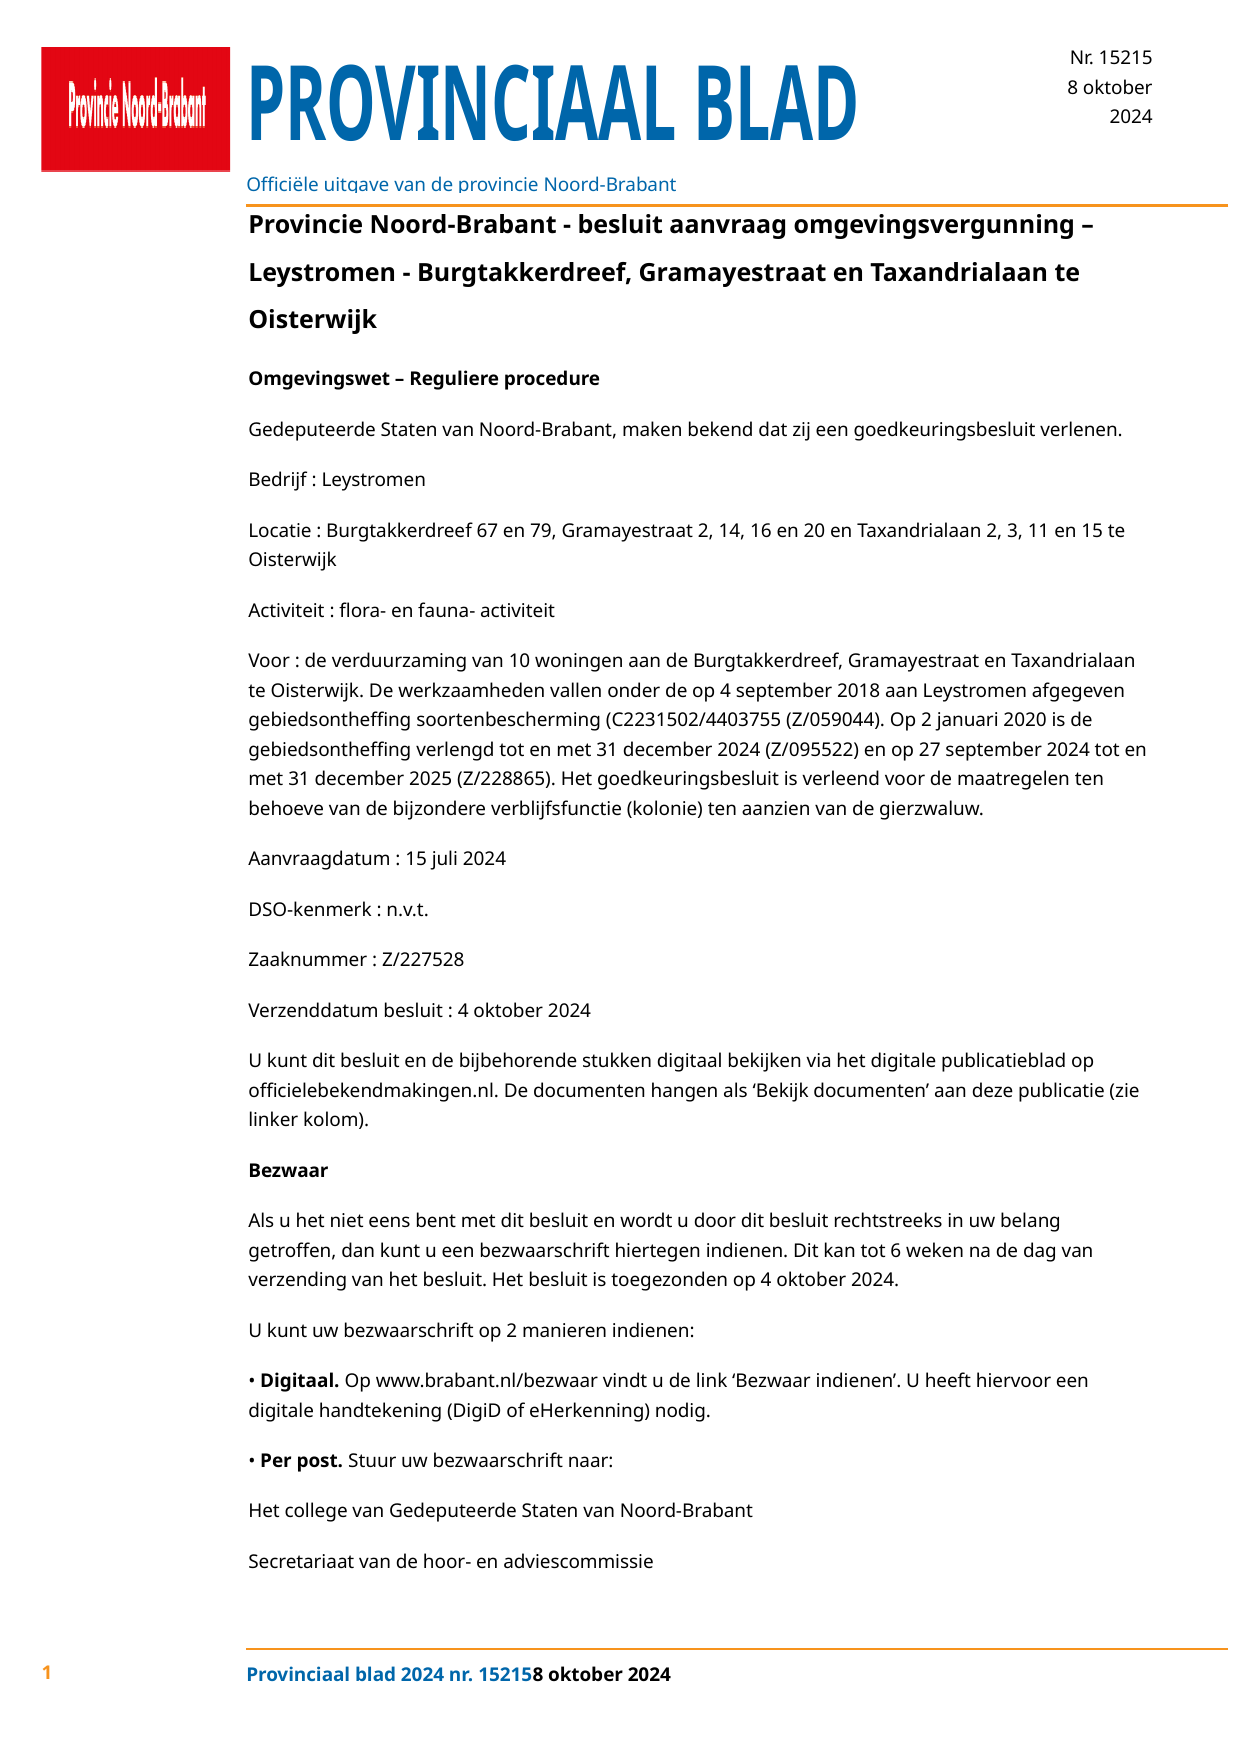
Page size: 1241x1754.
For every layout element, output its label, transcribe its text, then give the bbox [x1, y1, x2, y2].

text Bedrijf : Leystromen [248, 466, 1152, 492]
text Zaaknummer : Z/227528 [248, 946, 1152, 972]
picture [41, 47, 231, 172]
text Voor : de verduurzaming van 10 woningen aan de Burgtakkerdreef, Gramayestraat en Taxandrialaan te Oisterwijk. De werkzaamheden vallen onder de op 4 september 2018 aan Leystromen afgegeven gebiedsontheffing soortenbescherming (C2231502/4403755 (Z/059044). Op 2 januari 2020 is de gebiedsontheffing verlengd tot en met 31 december 2024 (Z/095522) en op 27 september 2024 tot en met 31 december 2025 (Z/228865). Het goedkeuringsbesluit is verleend voor de maatregelen ten behoeve van de bijzondere verblijfsfunctie (kolonie) ten aanzien van de gierzwaluw. [248, 647, 1152, 821]
text DSO-kenmerk : n.v.t. [248, 896, 1152, 922]
text Het college van Gedeputeerde Staten van Noord-Brabant [248, 1498, 1152, 1523]
text U kunt uw bezwaarschrift op 2 manieren indienen: [248, 1317, 1152, 1342]
text Activiteit : flora- en fauna- activiteit [248, 597, 1152, 622]
text Verzenddatum besluit : 4 oktober 2024 [248, 997, 1152, 1022]
text U kunt dit besluit en de bijbehorende stukken digitaal bekijken via het digitale publicatieblad op officielebekendmakingen.nl. De documenten hangen als ‘Bekijk documenten’ aan deze publicatie (zie linker kolom). [248, 1047, 1152, 1132]
text Locatie : Burgtakkerdreef 67 en 79, Gramayestraat 2, 14, 16 en 20 en Taxandrialaan 2, 3, 11 en 15 te Oisterwijk [248, 517, 1152, 572]
text Gedeputeerde Staten van Noord-Brabant, maken bekend dat zij een goedkeuringsbesluit verlenen. [248, 416, 1152, 442]
text Provincie Noord-Brabant - besluit aanvraag omgevingsvergunning – Leystromen - Burgtakkerdreef, Gramayestraat en Taxandrialaan te Oisterwijk [248, 207, 1152, 336]
text Aanvraagdatum : 15 juli 2024 [248, 846, 1152, 871]
text • Per post. Stuur uw bezwaarschrift naar: [248, 1447, 1152, 1473]
text Bezwaar [248, 1157, 1152, 1182]
text • Digitaal. Op www.brabant.nl/bezwaar vindt u de link ‘Bezwaar indienen’. U heeft hiervoor een digitale handtekening (DigiD of eHerkenning) nodig. [248, 1367, 1152, 1422]
text Secretariaat van de hoor- en adviescommissie [248, 1548, 1152, 1574]
text Als u het niet eens bent met dit besluit en wordt u door dit besluit rechtstreeks in uw belang getroffen, dan kunt u een bezwaarschrift hiertegen indienen. Dit kan tot 6 weken na de dag van verzending van het besluit. Het besluit is toegezonden op 4 oktober 2024. [248, 1207, 1152, 1292]
text Omgevingswet – Reguliere procedure [248, 366, 1152, 391]
